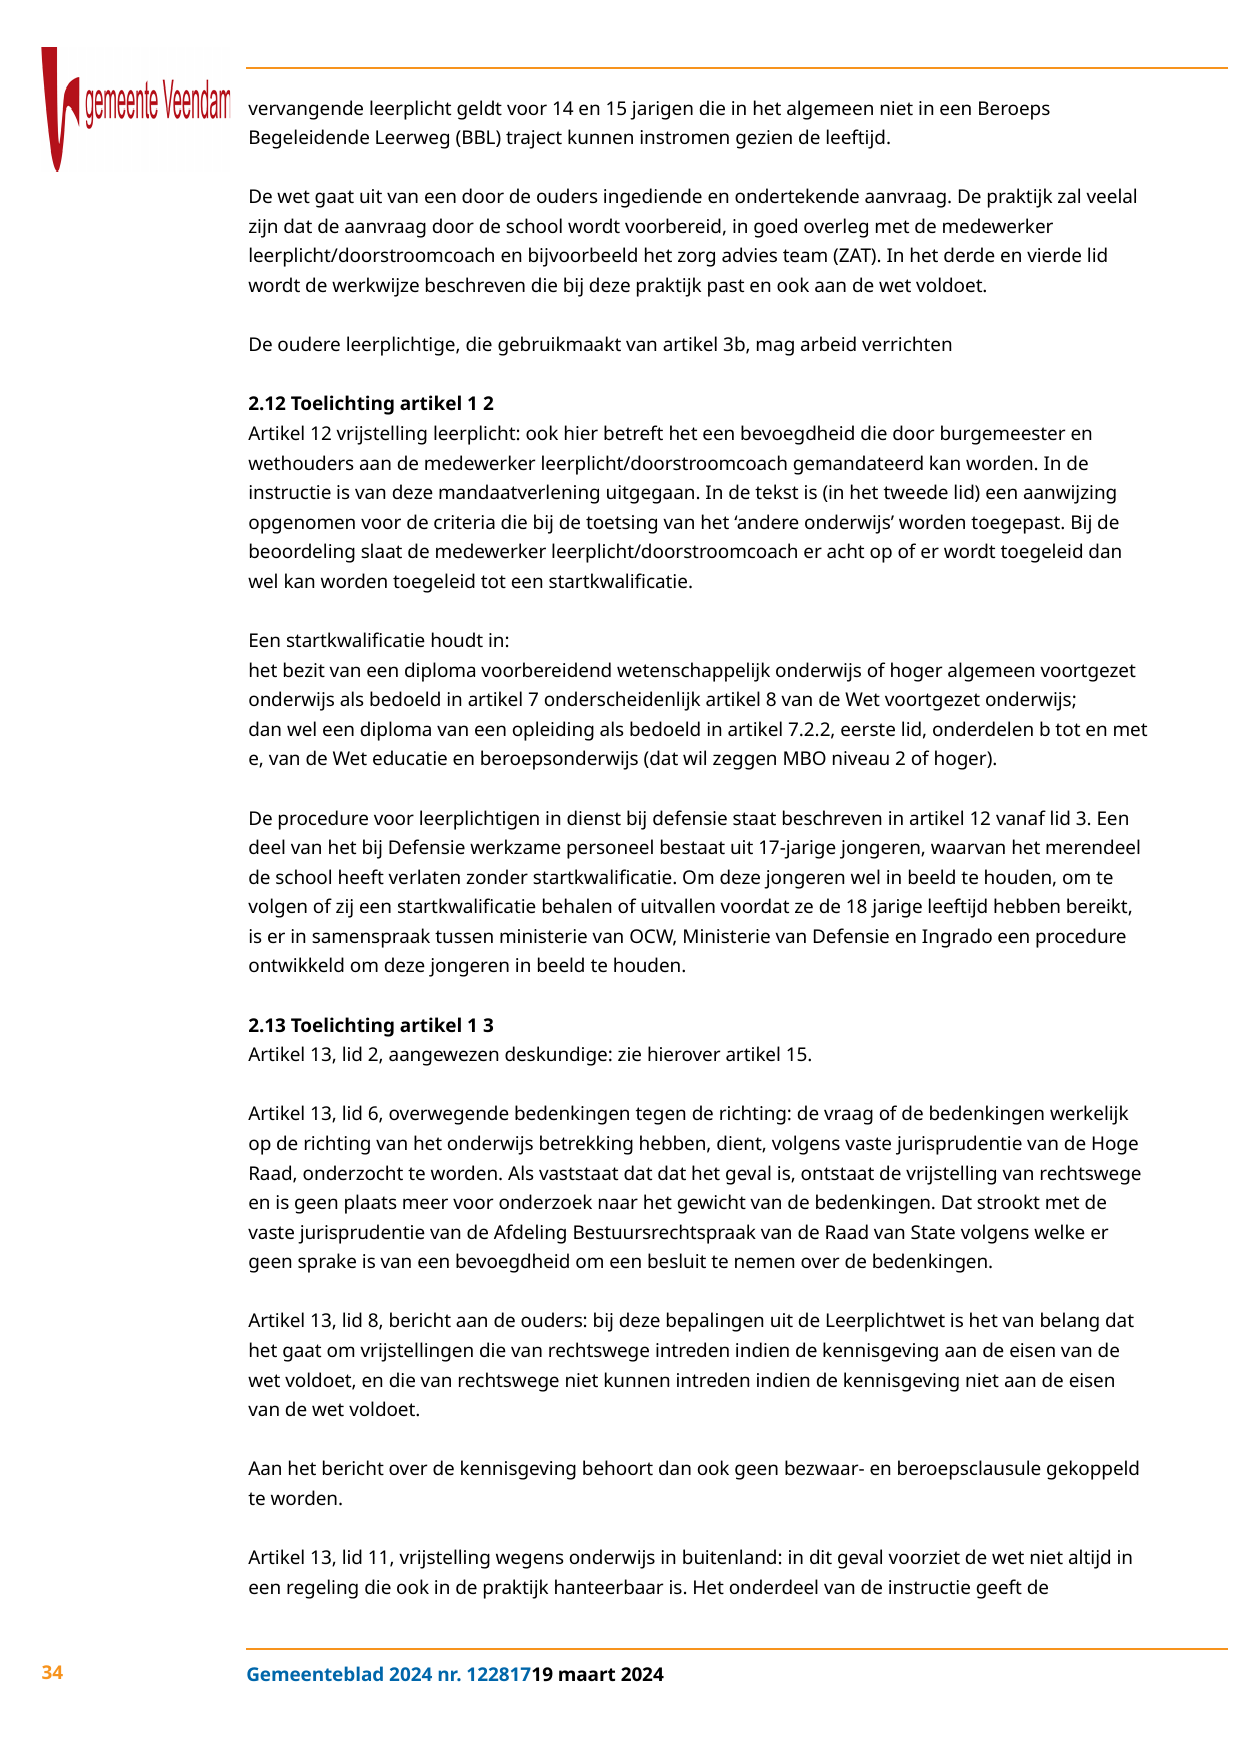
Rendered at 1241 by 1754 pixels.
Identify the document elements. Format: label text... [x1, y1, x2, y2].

text 2.12 Toelichting artikel 1 2 [248, 391, 1152, 416]
text De oudere leerplichtige, die gebruikmaakt van artikel 3b, mag arbeid verrichten [248, 331, 1152, 357]
text Artikel 13, lid 2, aangewezen deskundige: zie hierover artikel 15. [248, 1041, 1152, 1067]
text Een startkwalificatie houdt in: [248, 627, 1152, 653]
text Artikel 13, lid 11, vrijstelling wegens onderwijs in buitenland: in dit geval voorziet de wet niet altijd in een regeling die ook in de praktijk hanteerbaar is. Het onderdeel van de instructie geeft de [248, 1544, 1152, 1600]
text Artikel 12 vrijstelling leerplicht: ook hier betreft het een bevoegdheid die door burgemeester en wethouders aan de medewerker leerplicht/doorstroomcoach gemandateerd kan worden. In de instructie is van deze mandaatverlening uitgegaan. In de tekst is (in het tweede lid) een aanwijzing opgenomen voor de criteria die bij de toetsing van het ‘andere onderwijs’ worden toegepast. Bij de beoordeling slaat de medewerker leerplicht/doorstroomcoach er acht op of er wordt toegeleid dan wel kan worden toegeleid tot een startkwalificatie. [248, 420, 1152, 594]
text 2.13 Toelichting artikel 1 3 [248, 1012, 1152, 1038]
text Aan het bericht over de kennisgeving behoort dan ook geen bezwaar- en beroepsclausule gekoppeld te worden. [248, 1456, 1152, 1511]
text Artikel 13, lid 8, bericht aan de ouders: bij deze bepalingen uit de Leerplichtwet is het van belang dat het gaat om vrijstellingen die van rechtswege intreden indien de kennisgeving aan de eisen van de wet voldoet, en die van rechtswege niet kunnen intreden indien de kennisgeving niet aan de eisen van de wet voldoet. [248, 1308, 1152, 1422]
text het bezit van een diploma voorbereidend wetenschappelijk onderwijs of hoger algemeen voortgezet onderwijs als bedoeld in artikel 7 onderscheidenlijk artikel 8 van de Wet voortgezet onderwijs; [248, 657, 1152, 712]
text De wet gaat uit van een door de ouders ingediende en ondertekende aanvraag. De praktijk zal veelal zijn dat de aanvraag door de school wordt voorbereid, in goed overleg met de medewerker leerplicht/doorstroomcoach en bijvoorbeeld het zorg advies team (ZAT). In het derde en vierde lid wordt de werkwijze beschreven die bij deze praktijk past en ook aan de wet voldoet. [248, 183, 1152, 298]
text vervangende leerplicht geldt voor 14 en 15 jarigen die in het algemeen niet in een Beroeps Begeleidende Leerweg (BBL) traject kunnen instromen gezien de leeftijd. [248, 95, 1152, 150]
text De procedure voor leerplichtigen in dienst bij defensie staat beschreven in artikel 12 vanaf lid 3. Een deel van het bij Defensie werkzame personeel bestaat uit 17-jarige jongeren, waarvan het merendeel de school heeft verlaten zonder startkwalificatie. Om deze jongeren wel in beeld te houden, om te volgen of zij een startkwalificatie behalen of uitvallen voordat ze de 18 jarige leeftijd hebben bereikt, is er in samenspraak tussen ministerie van OCW, Ministerie van Defensie en Ingrado een procedure ontwikkeld om deze jongeren in beeld te houden. [248, 805, 1152, 978]
picture [41, 47, 231, 172]
text dan wel een diploma van een opleiding als bedoeld in artikel 7.2.2, eerste lid, onderdelen b tot en met e, van de Wet educatie en beroepsonderwijs (dat wil zeggen MBO niveau 2 of hoger). [248, 716, 1152, 771]
text Artikel 13, lid 6, overwegende bedenkingen tegen de richting: de vraag of de bedenkingen werkelijk op de richting van het onderwijs betrekking hebben, dient, volgens vaste jurisprudentie van de Hoge Raad, onderzocht te worden. Als vaststaat dat dat het geval is, ontstaat de vrijstelling van rechtswege en is geen plaats meer voor onderzoek naar het gewicht van de bedenkingen. Dat strookt met de vaste jurisprudentie van de Afdeling Bestuursrechtspraak van de Raad van State volgens welke er geen sprake is van een bevoegdheid om een besluit te nemen over de bedenkingen. [248, 1101, 1152, 1274]
